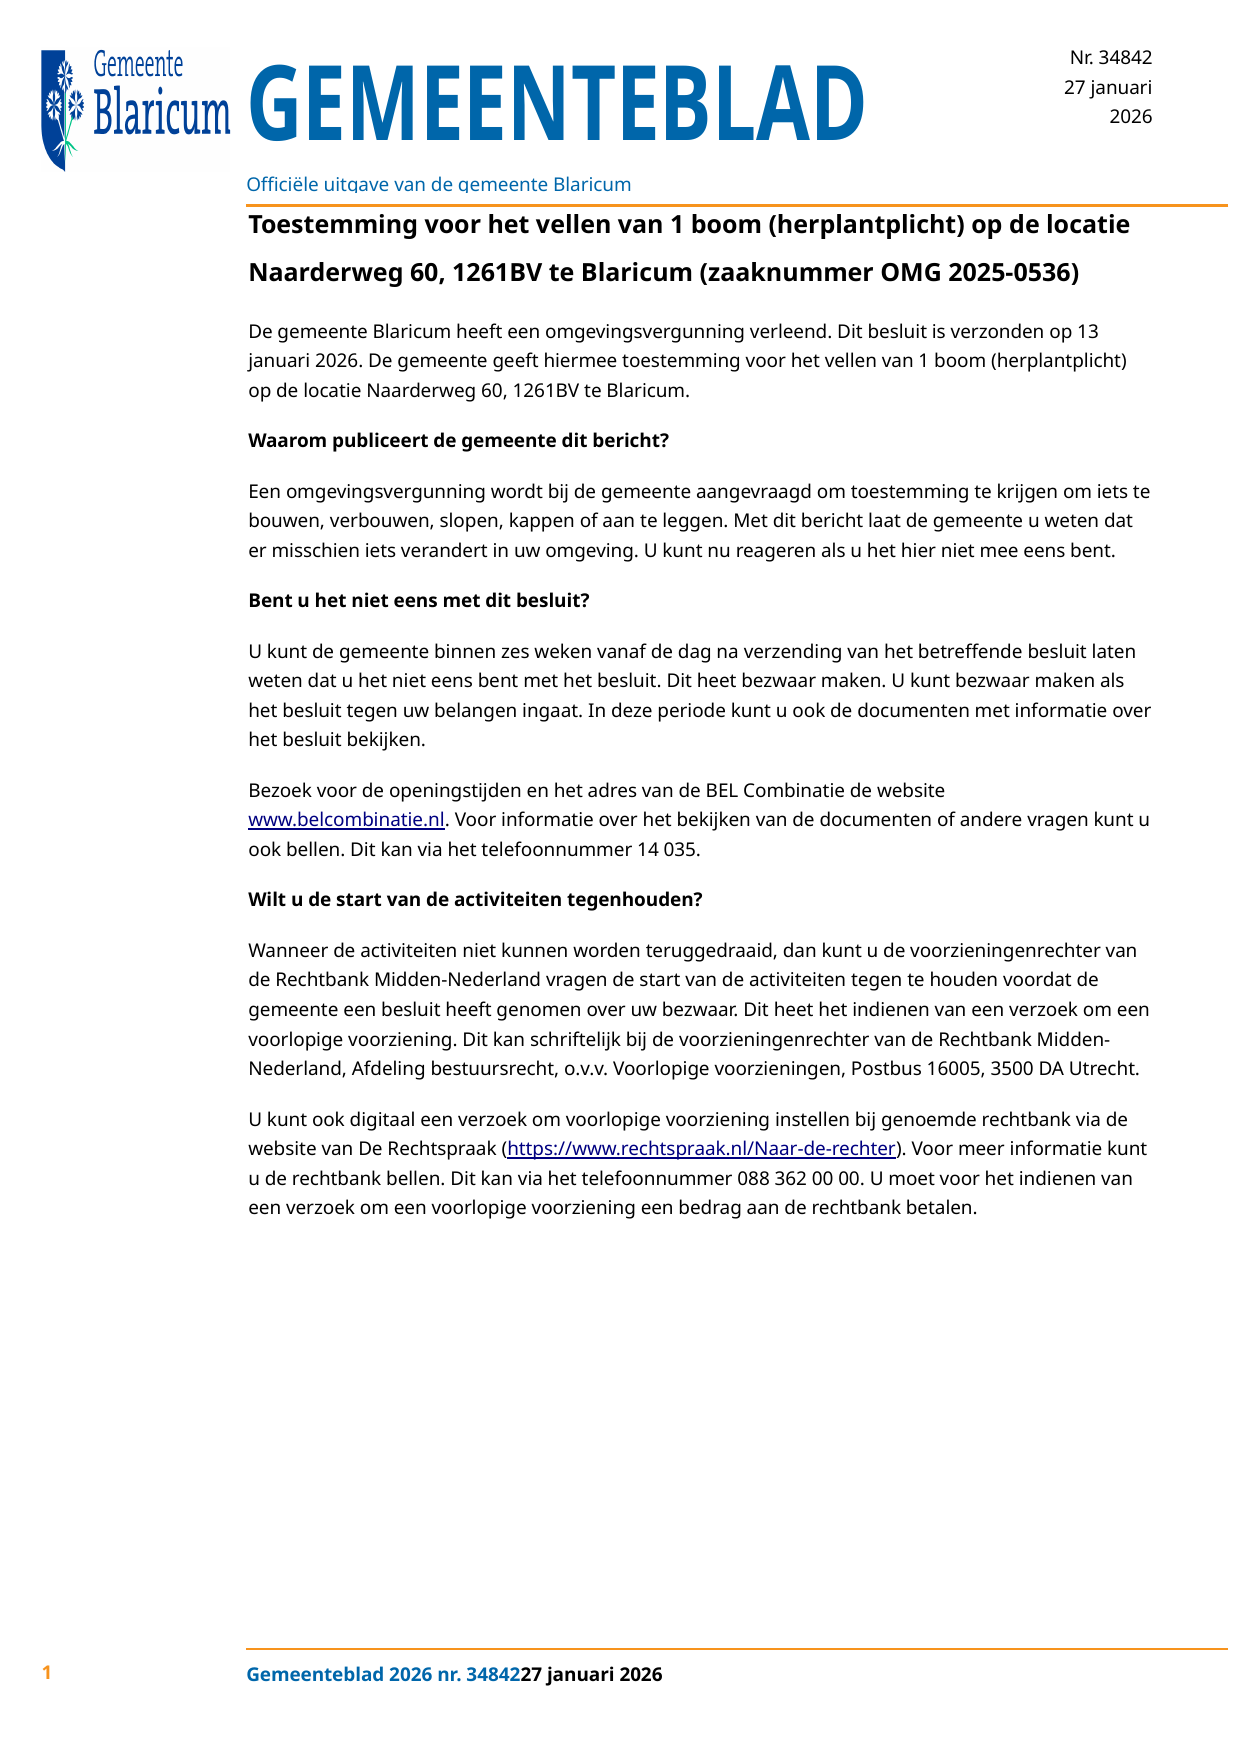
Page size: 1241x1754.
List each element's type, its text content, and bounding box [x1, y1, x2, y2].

text Toestemming voor het vellen van 1 boom (herplantplicht) op de locatie Naarderweg 60, 1261BV te Blaricum (zaaknummer OMG 2025-0536) [248, 207, 1152, 288]
text U kunt ook digitaal een verzoek om voorlopige voorziening instellen bij genoemde rechtbank via de website van De Rechtspraak (https://www.rechtspraak.nl/Naar-de-rechter). Voor meer informatie kunt u de rechtbank bellen. Dit kan via het telefoonnummer 088 362 00 00. U moet voor het indienen van een verzoek om een voorlopige voorziening een bedrag aan de rechtbank betalen. [248, 1106, 1152, 1220]
text Bezoek voor de openingstijden en het adres van de BEL Combinatie de website www.belcombinatie.nl. Voor informatie over het bekijken van de documenten of andere vragen kunt u ook bellen. Dit kan via het telefoonnummer 14 035. [248, 777, 1152, 862]
text Een omgevingsvergunning wordt bij de gemeente aangevraagd om toestemming te krijgen om iets te bouwen, verbouwen, slopen, kappen of aan te leggen. Met dit bericht laat de gemeente u weten dat er misschien iets verandert in uw omgeving. U kunt nu reageren als u het hier niet mee eens bent. [248, 478, 1152, 563]
text U kunt de gemeente binnen zes weken vanaf de dag na verzending van het betreffende besluit laten weten dat u het niet eens bent met het besluit. Dit heet bezwaar maken. U kunt bezwaar maken als het besluit tegen uw belangen ingaat. In deze periode kunt u ook de documenten met informatie over het besluit bekijken. [248, 638, 1152, 752]
text Waarom publiceert de gemeente dit bericht? [248, 427, 1152, 453]
text De gemeente Blaricum heeft een omgevingsvergunning verleend. Dit besluit is verzonden op 13 januari 2026. De gemeente geeft hiermee toestemming voor het vellen van 1 boom (herplantplicht) op de locatie Naarderweg 60, 1261BV te Blaricum. [248, 318, 1152, 403]
text Wilt u de start van de activiteiten tegenhouden? [248, 887, 1152, 912]
text Bent u het niet eens met dit besluit? [248, 587, 1152, 613]
picture [41, 47, 231, 172]
text Wanneer de activiteiten niet kunnen worden teruggedraaid, dan kunt u de voorzieningenrechter van de Rechtbank Midden-Nederland vragen de start van de activiteiten tegen te houden voordat de gemeente een besluit heeft genomen over uw bezwaar. Dit heet het indienen van een verzoek om een voorlopige voorziening. Dit kan schriftelijk bij de voorzieningenrechter van de Rechtbank Midden-Nederland, Afdeling bestuursrecht, o.v.v. Voorlopige voorzieningen, Postbus 16005, 3500 DA Utrecht. [248, 937, 1152, 1081]
